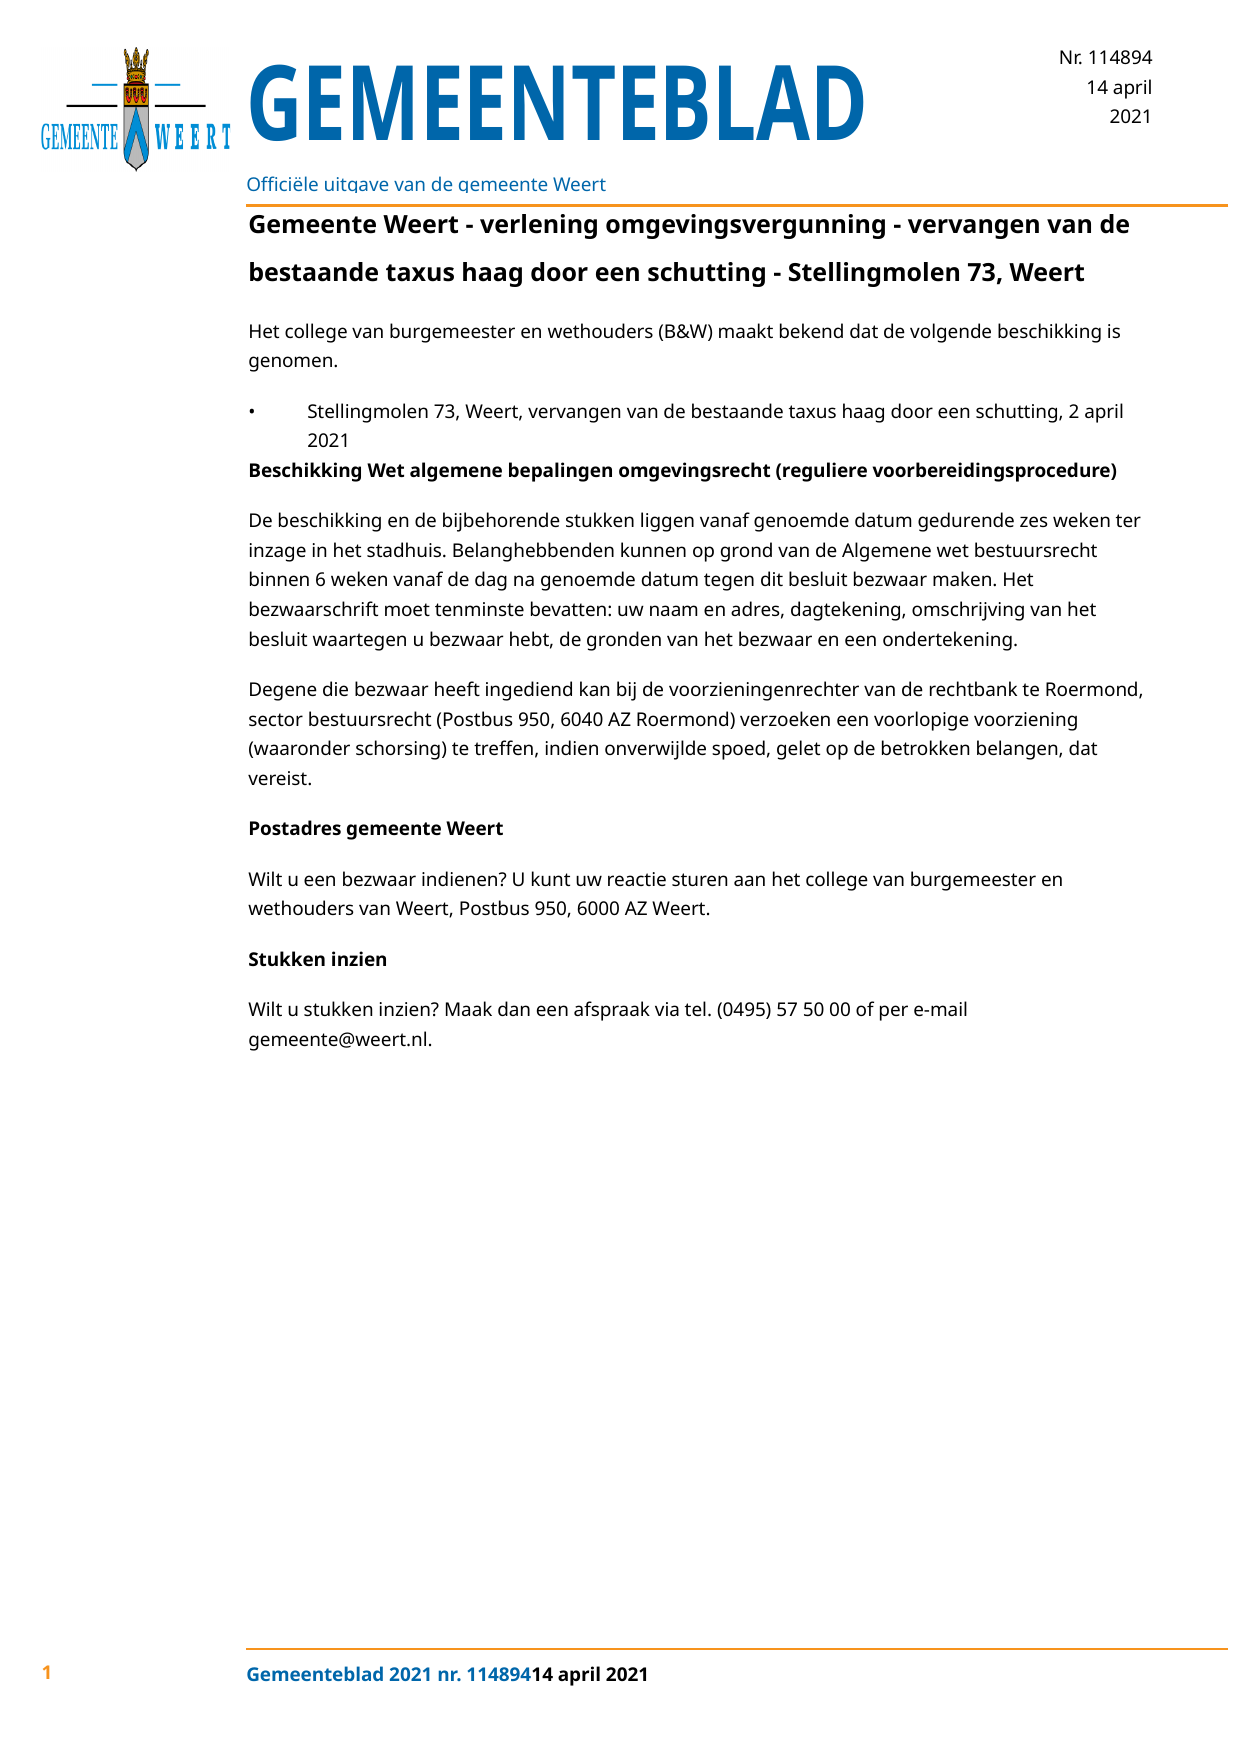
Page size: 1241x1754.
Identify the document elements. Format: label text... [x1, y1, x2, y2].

picture [41, 47, 231, 172]
text Het college van burgemeester en wethouders (B&W) maakt bekend dat de volgende beschikking is genomen. [248, 318, 1152, 373]
text Beschikking Wet algemene bepalingen omgevingsrecht (reguliere voorbereidingsprocedure) [248, 457, 1152, 483]
text Stukken inzien [248, 946, 1152, 972]
text Wilt u een bezwaar indienen? U kunt uw reactie sturen aan het college van burgemeester en wethouders van Weert, Postbus 950, 6000 AZ Weert. [248, 866, 1152, 921]
text De beschikking en de bijbehorende stukken liggen vanaf genoemde datum gedurende zes weken ter inzage in het stadhuis. Belanghebbenden kunnen op grond van de Algemene wet bestuursrecht binnen 6 weken vanaf de dag na genoemde datum tegen dit besluit bezwaar maken. Het bezwaarschrift moet tenminste bevatten: uw naam en adres, dagtekening, omschrijving van het besluit waartegen u bezwaar hebt, de gronden van het bezwaar en een ondertekening. [248, 507, 1152, 652]
text Degene die bezwaar heeft ingediend kan bij de voorzieningenrechter van de rechtbank te Roermond, sector bestuursrecht (Postbus 950, 6040 AZ Roermond) verzoeken een voorlopige voorziening (waaronder schorsing) te treffen, indien onverwijlde spoed, gelet op de betrokken belangen, dat vereist. [248, 676, 1152, 791]
text Postadres gemeente Weert [248, 815, 1152, 841]
list Stellingmolen 73, Weert, vervangen van de bestaande taxus haag door een schutting, 2 april 2021 [248, 398, 1152, 453]
text Gemeente Weert - verlening omgevingsvergunning - vervangen van de bestaande taxus haag door een schutting - Stellingmolen 73, Weert [248, 207, 1152, 288]
text Wilt u stukken inzien? Maak dan een afspraak via tel. (0495) 57 50 00 of per e-mail gemeente@weert.nl. [248, 996, 1152, 1052]
